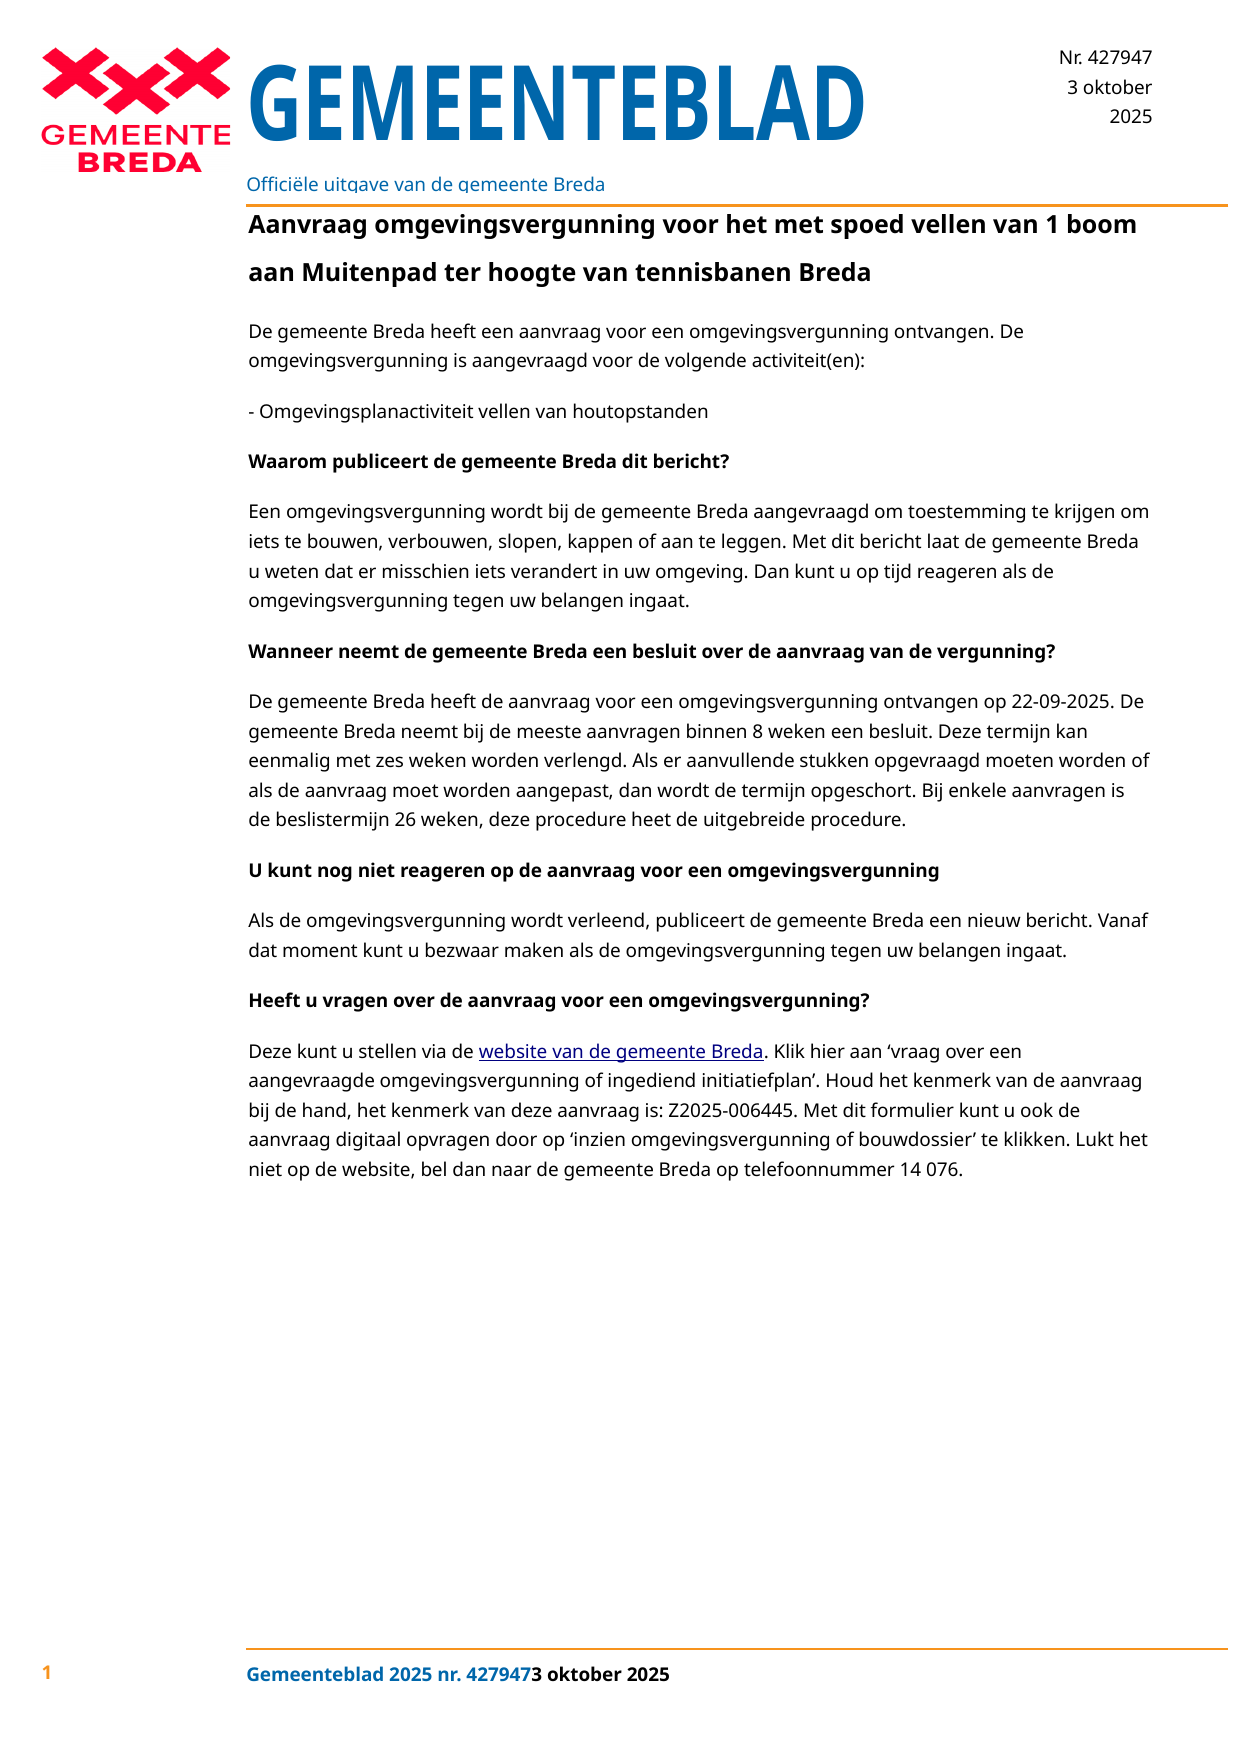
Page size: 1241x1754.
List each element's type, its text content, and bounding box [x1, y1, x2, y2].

text Heeft u vragen over de aanvraag voor een omgevingsvergunning? [248, 987, 1152, 1013]
text Waarom publiceert de gemeente Breda dit bericht? [248, 448, 1152, 474]
text De gemeente Breda heeft de aanvraag voor een omgevingsvergunning ontvangen op 22-09-2025. De gemeente Breda neemt bij de meeste aanvragen binnen 8 weken een besluit. Deze termijn kan eenmalig met zes weken worden verlengd. Als er aanvullende stukken opgevraagd moeten worden of als de aanvraag moet worden aangepast, dan wordt de termijn opgeschort. Bij enkele aanvragen is de beslistermijn 26 weken, deze procedure heet de uitgebreide procedure. [248, 688, 1152, 832]
text Als de omgevingsvergunning wordt verleend, publiceert de gemeente Breda een nieuw bericht. Vanaf dat moment kunt u bezwaar maken als de omgevingsvergunning tegen uw belangen ingaat. [248, 907, 1152, 963]
text U kunt nog niet reageren op de aanvraag voor een omgevingsvergunning [248, 857, 1152, 883]
text Deze kunt u stellen via de website van de gemeente Breda. Klik hier aan ‘vraag over een aangevraagde omgevingsvergunning of ingediend initiatiefplan’. Houd het kenmerk van de aanvraag bij de hand, het kenmerk van deze aanvraag is: Z2025-006445. Met dit formulier kunt u ook de aanvraag digitaal opvragen door op ‘inzien omgevingsvergunning of bouwdossier’ te klikken. Lukt het niet op de website, bel dan naar de gemeente Breda op telefoonnummer 14 076. [248, 1038, 1152, 1182]
text Wanneer neemt de gemeente Breda een besluit over de aanvraag van de vergunning? [248, 638, 1152, 664]
picture [41, 47, 231, 172]
text - Omgevingsplanactiviteit vellen van houtopstanden [248, 398, 1152, 424]
text De gemeente Breda heeft een aanvraag voor een omgevingsvergunning ontvangen. De omgevingsvergunning is aangevraagd voor de volgende activiteit(en): [248, 318, 1152, 373]
text Aanvraag omgevingsvergunning voor het met spoed vellen van 1 boom aan Muitenpad ter hoogte van tennisbanen Breda [248, 207, 1152, 288]
text Een omgevingsvergunning wordt bij de gemeente Breda aangevraagd om toestemming te krijgen om iets te bouwen, verbouwen, slopen, kappen of aan te leggen. Met dit bericht laat de gemeente Breda u weten dat er misschien iets verandert in uw omgeving. Dan kunt u op tijd reageren als de omgevingsvergunning tegen uw belangen ingaat. [248, 499, 1152, 613]
